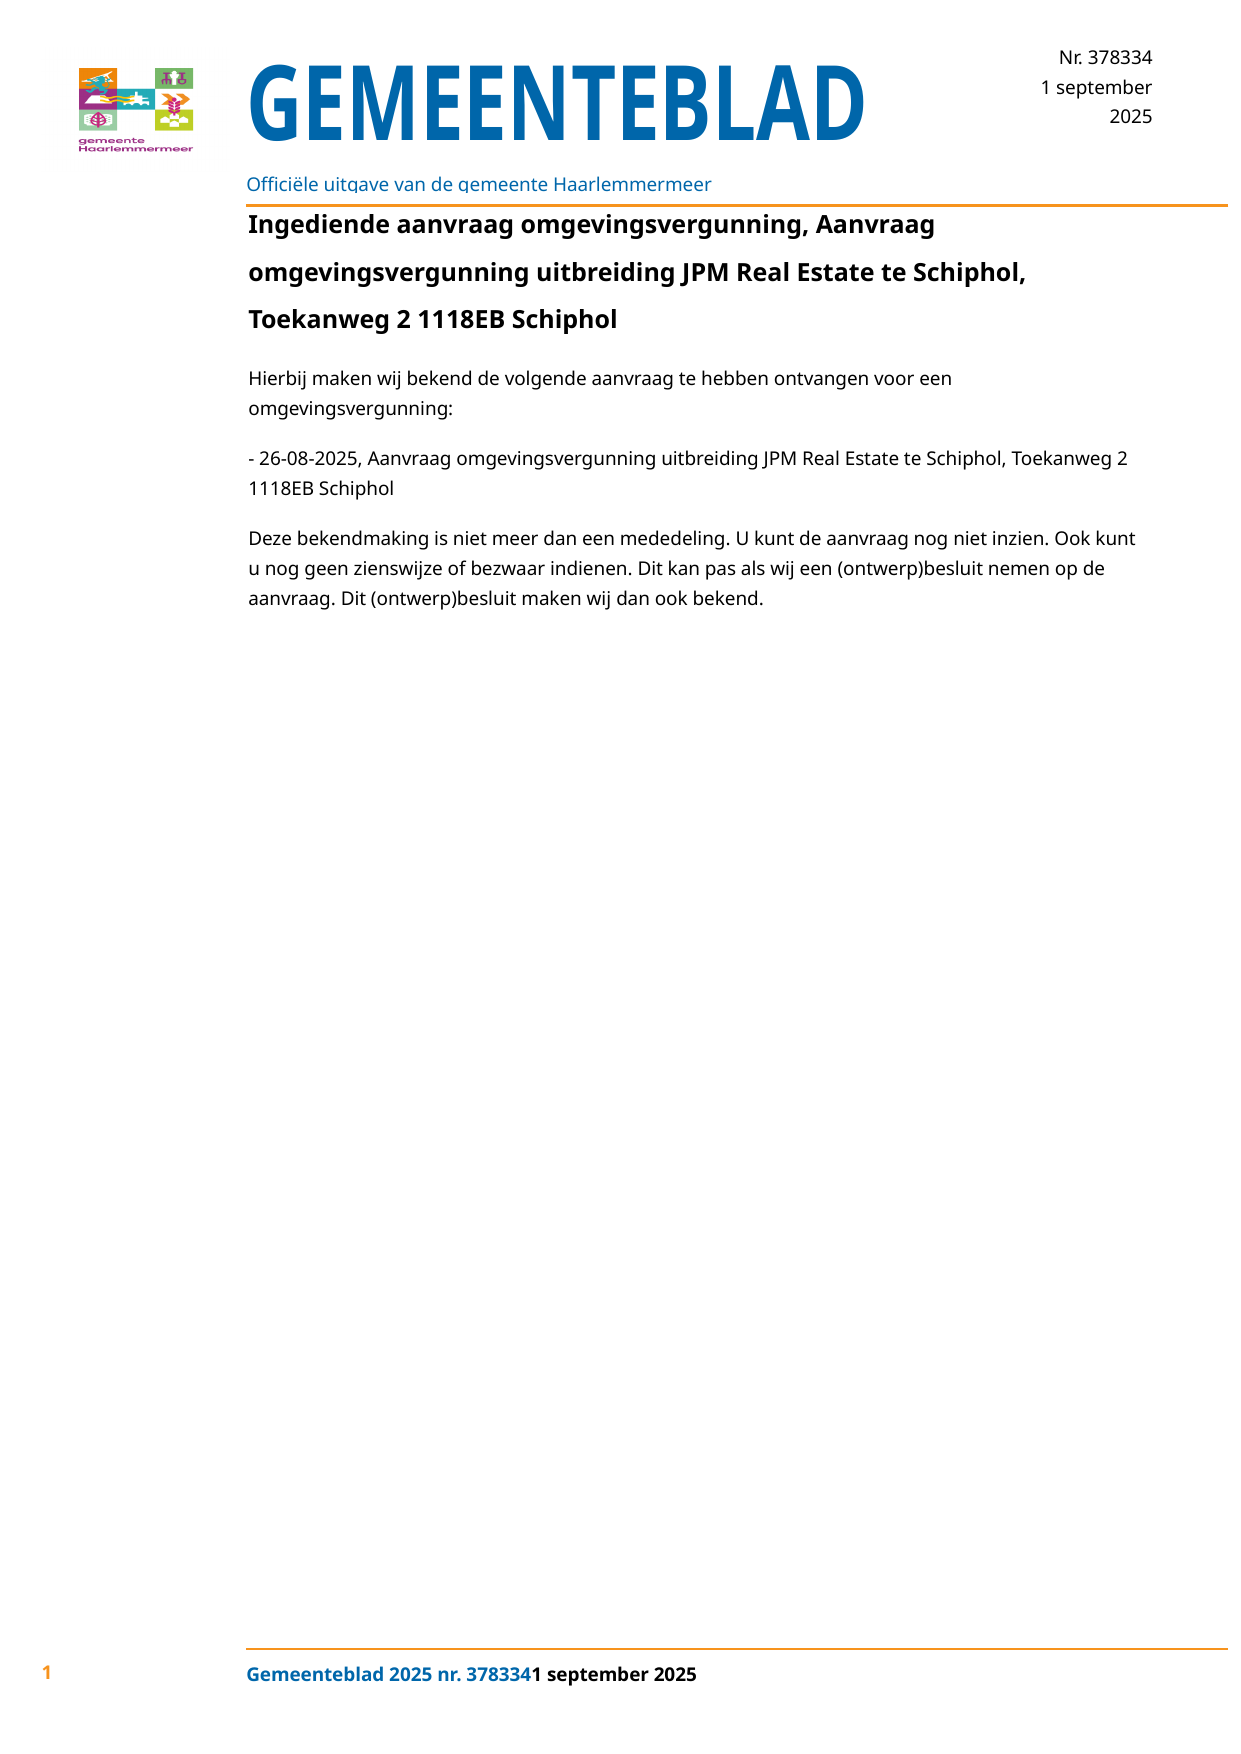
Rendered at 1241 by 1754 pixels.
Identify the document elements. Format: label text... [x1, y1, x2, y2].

text Hierbij maken wij bekend de volgende aanvraag te hebben ontvangen voor een omgevingsvergunning: [248, 366, 1152, 421]
text Ingediende aanvraag omgevingsvergunning, Aanvraag omgevingsvergunning uitbreiding JPM Real Estate te Schiphol, Toekanweg 2 1118EB Schiphol [248, 207, 1152, 336]
text - 26-08-2025, Aanvraag omgevingsvergunning uitbreiding JPM Real Estate te Schiphol, Toekanweg 2 1118EB Schiphol [248, 446, 1152, 501]
text Deze bekendmaking is niet meer dan een mededeling. U kunt de aanvraag nog niet inzien. Ook kunt u nog geen zienswijze of bezwaar indienen. Dit kan pas als wij een (ontwerp)besluit nemen op de aanvraag. Dit (ontwerp)besluit maken wij dan ook bekend. [248, 526, 1152, 610]
picture [41, 47, 231, 172]
